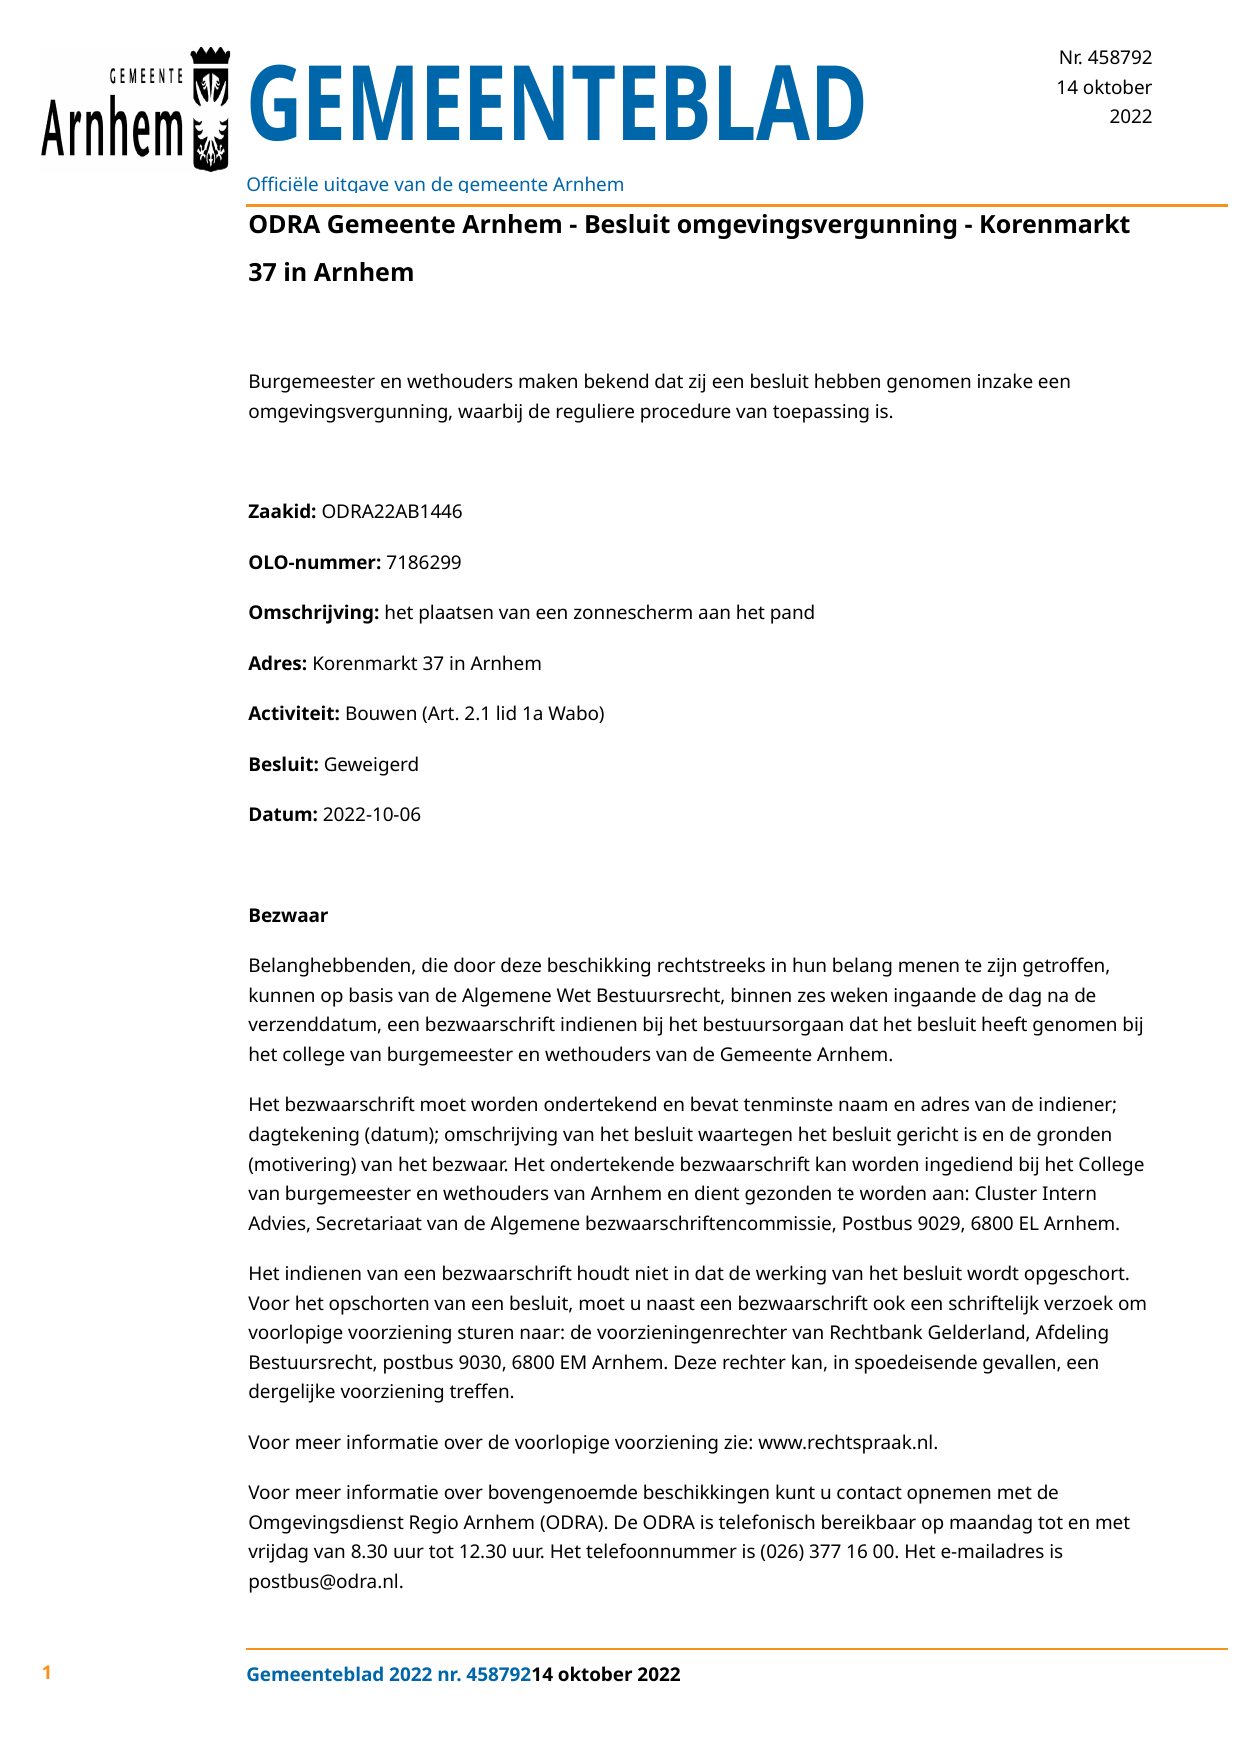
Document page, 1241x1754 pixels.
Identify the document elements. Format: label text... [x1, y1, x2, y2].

text Omschrijving: het plaatsen van een zonnescherm aan het pand [248, 599, 1152, 625]
text Burgemeester en wethouders maken bekend dat zij een besluit hebben genomen inzake een omgevingsvergunning, waarbij de reguliere procedure van toepassing is. [248, 368, 1152, 424]
text Het indienen van een bezwaarschrift houdt niet in dat de werking van het besluit wordt opgeschort. Voor het opschorten van een besluit, moet u naast een bezwaarschrift ook een schriftelijk verzoek om voorlopige voorziening sturen naar: de voorzieningenrechter van Rechtbank Gelderland, Afdeling Bestuursrecht, postbus 9030, 6800 EM Arnhem. Deze rechter kan, in spoedeisende gevallen, een dergelijke voorziening treffen. [248, 1260, 1152, 1404]
text Voor meer informatie over bovengenoemde beschikkingen kunt u contact opnemen met de Omgevingsdienst Regio Arnhem (ODRA). De ODRA is telefonisch bereikbaar op maandag tot en met vrijdag van 8.30 uur tot 12.30 uur. Het telefoonnummer is (026) 377 16 00. Het e-mailadres is postbus@odra.nl. [248, 1479, 1152, 1594]
text Activiteit: Bouwen (Art. 2.1 lid 1a Wabo) [248, 700, 1152, 726]
text Zaakid: ODRA22AB1446 [248, 499, 1152, 524]
text Belanghebbenden, die door deze beschikking rechtstreeks in hun belang menen te zijn getroffen, kunnen op basis van de Algemene Wet Bestuursrecht, binnen zes weken ingaande de dag na de verzenddatum, een bezwaarschrift indienen bij het bestuursorgaan dat het besluit heeft genomen bij het college van burgemeester en wethouders van de Gemeente Arnhem. [248, 952, 1152, 1067]
text OLO-nummer: 7186299 [248, 549, 1152, 575]
text Besluit: Geweigerd [248, 751, 1152, 777]
text Adres: Korenmarkt 37 in Arnhem [248, 650, 1152, 676]
text Het bezwaarschrift moet worden ondertekend en bevat tenminste naam en adres van de indiener; dagtekening (datum); omschrijving van het besluit waartegen het besluit gericht is en de gronden (motivering) van het bezwaar. Het ondertekende bezwaarschrift kan worden ingediend bij het College van burgemeester en wethouders van Arnhem en dient gezonden te worden aan: Cluster Intern Advies, Secretariaat van de Algemene bezwaarschriftencommissie, Postbus 9029, 6800 EL Arnhem. [248, 1092, 1152, 1236]
text Datum: 2022-10-06 [248, 801, 1152, 827]
picture [41, 47, 231, 172]
text ODRA Gemeente Arnhem - Besluit omgevingsvergunning - Korenmarkt 37 in Arnhem [248, 207, 1152, 288]
text Bezwaar [248, 902, 1152, 928]
text Voor meer informatie over de voorlopige voorziening zie: www.rechtspraak.nl. [248, 1429, 1152, 1455]
